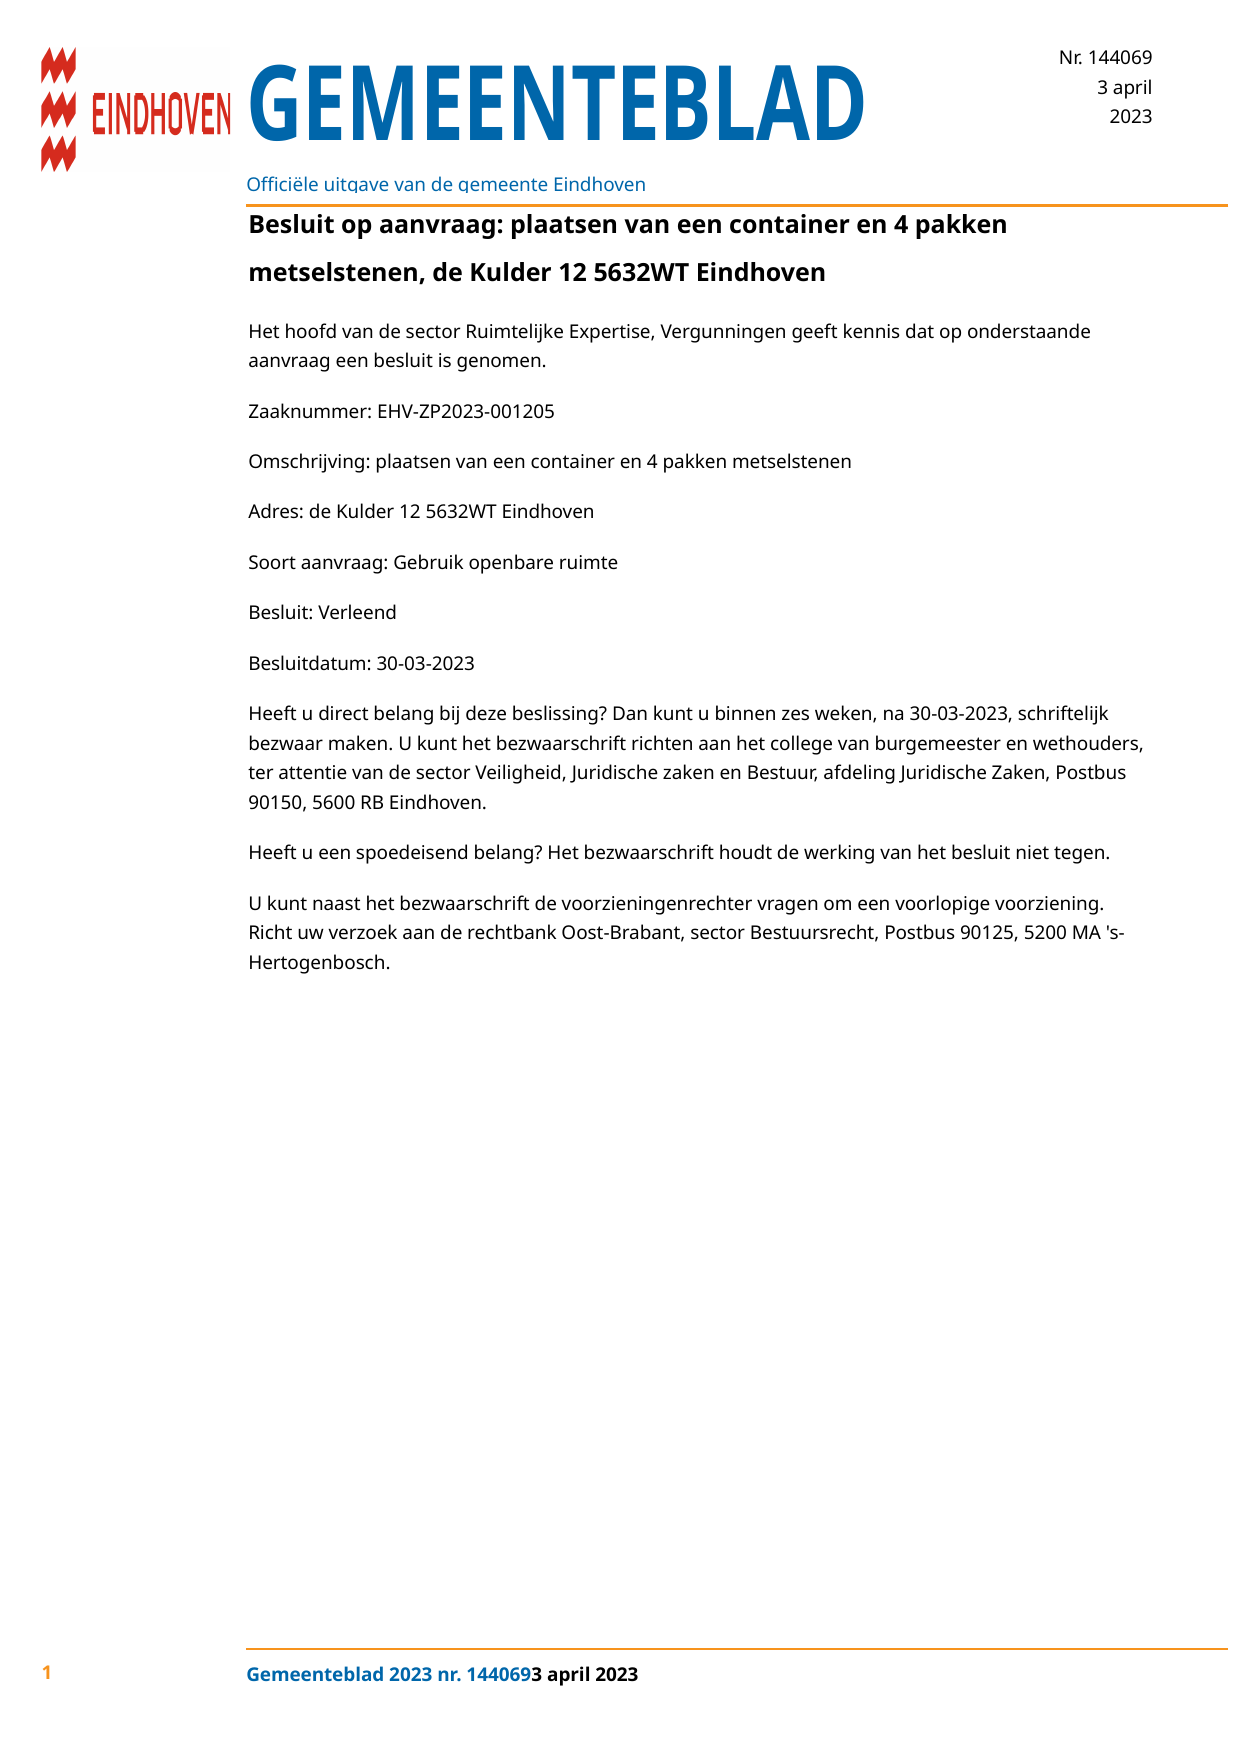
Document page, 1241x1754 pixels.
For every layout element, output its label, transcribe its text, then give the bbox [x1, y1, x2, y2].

text Heeft u direct belang bij deze beslissing? Dan kunt u binnen zes weken, na 30-03-2023, schriftelijk bezwaar maken. U kunt het bezwaarschrift richten aan het college van burgemeester en wethouders, ter attentie van de sector Veiligheid, Juridische zaken en Bestuur, afdeling Juridische Zaken, Postbus 90150, 5600 RB Eindhoven. [248, 700, 1152, 815]
text Heeft u een spoedeisend belang? Het bezwaarschrift houdt de werking van het besluit niet tegen. [248, 839, 1152, 865]
text U kunt naast het bezwaarschrift de voorzieningenrechter vragen om een voorlopige voorziening. Richt uw verzoek aan de rechtbank Oost-Brabant, sector Bestuursrecht, Postbus 90125, 5200 MA 's-Hertogenbosch. [248, 890, 1152, 975]
text Zaaknummer: EHV-ZP2023-001205 [248, 398, 1152, 424]
text Besluit: Verleend [248, 599, 1152, 625]
text Omschrijving: plaatsen van een container en 4 pakken metselstenen [248, 448, 1152, 474]
text Soort aanvraag: Gebruik openbare ruimte [248, 549, 1152, 575]
text Besluitdatum: 30-03-2023 [248, 650, 1152, 676]
text Besluit op aanvraag: plaatsen van een container en 4 pakken metselstenen, de Kulder 12 5632WT Eindhoven [248, 207, 1152, 288]
picture [41, 47, 231, 172]
text Adres: de Kulder 12 5632WT Eindhoven [248, 499, 1152, 524]
text Het hoofd van de sector Ruimtelijke Expertise, Vergunningen geeft kennis dat op onderstaande aanvraag een besluit is genomen. [248, 318, 1152, 373]
